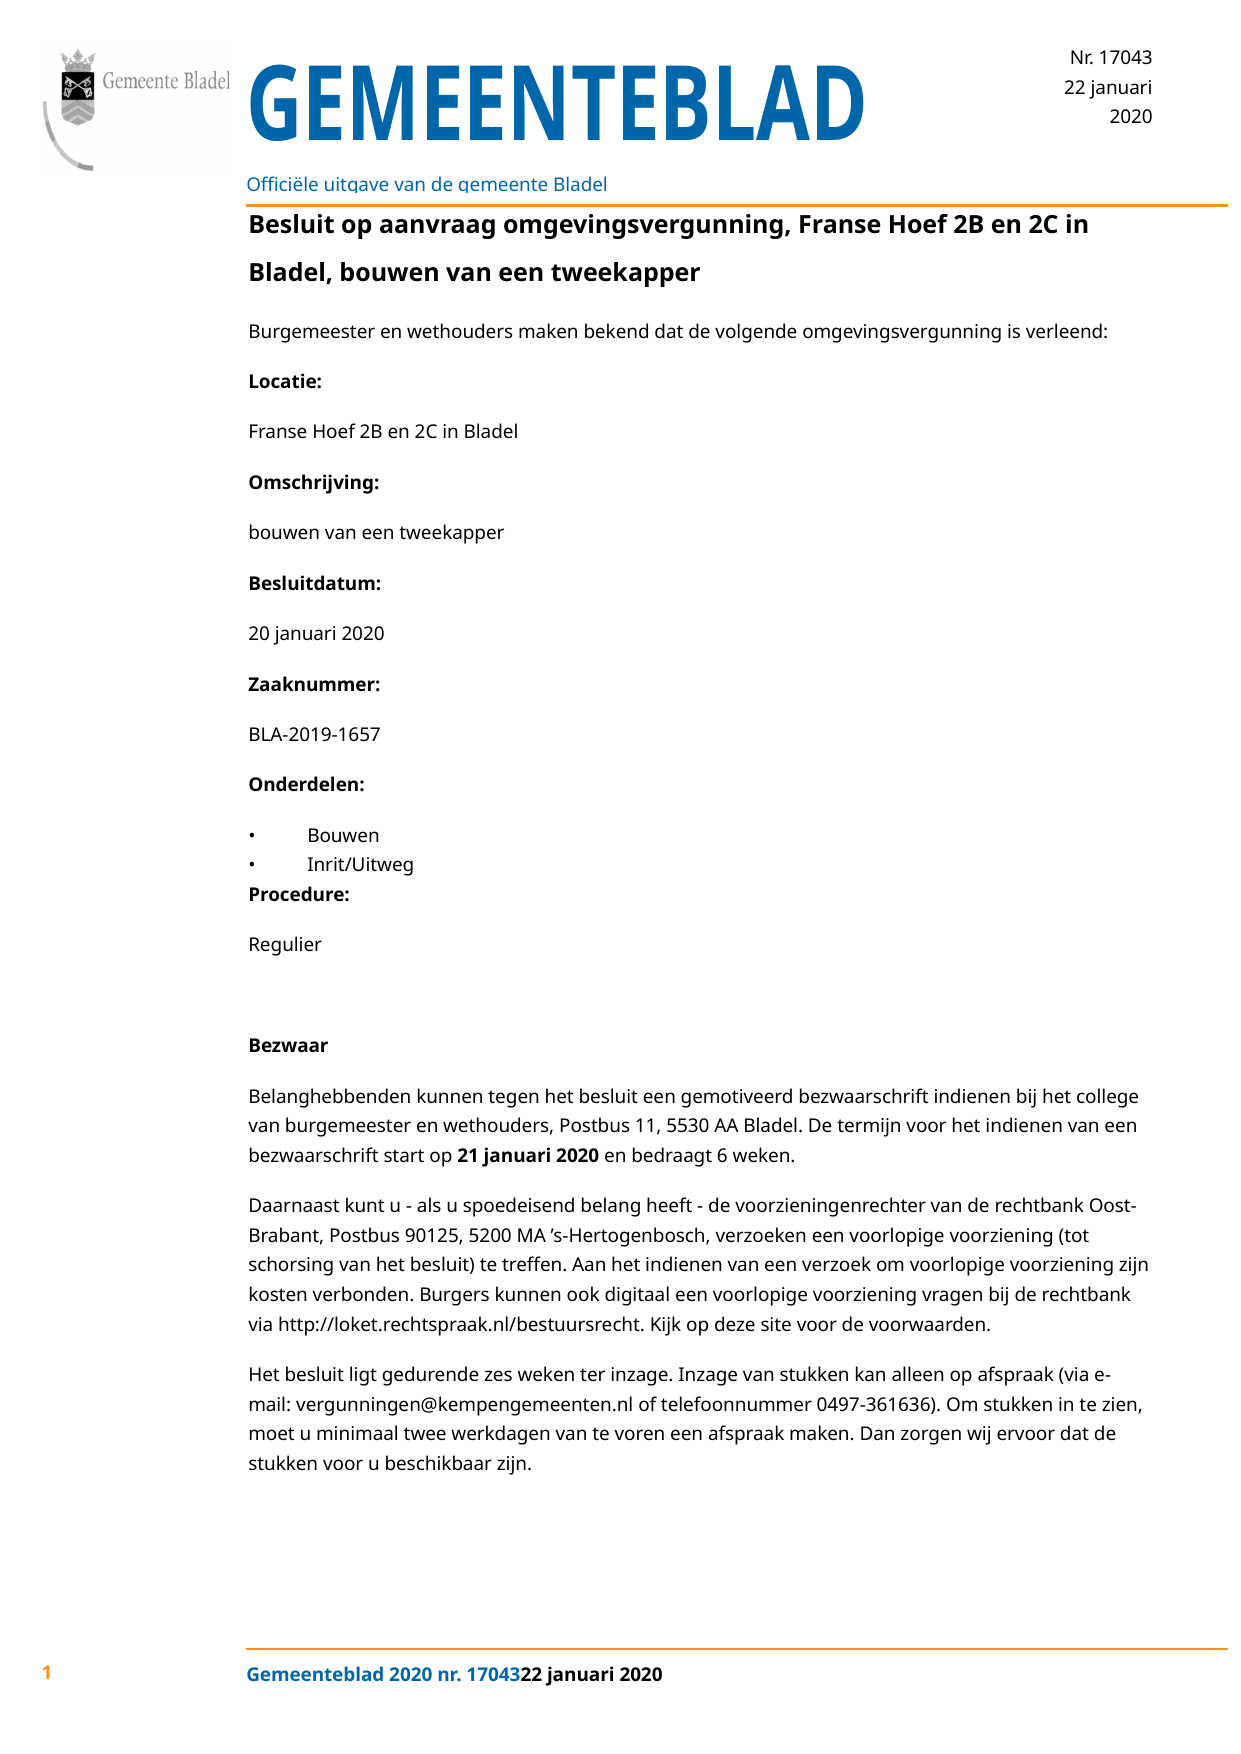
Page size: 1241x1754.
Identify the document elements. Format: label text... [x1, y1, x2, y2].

picture [41, 47, 231, 172]
text Burgemeester en wethouders maken bekend dat de volgende omgevingsvergunning is verleend: [248, 318, 1152, 344]
text Regulier [248, 932, 1152, 957]
text Daarnaast kunt u - als u spoedeisend belang heeft - de voorzieningenrechter van de rechtbank Oost-Brabant, Postbus 90125, 5200 MA ’s-Hertogenbosch, verzoeken een voorlopige voorziening (tot schorsing van het besluit) te treffen. Aan het indienen van een verzoek om voorlopige voorziening zijn kosten verbonden. Burgers kunnen ook digitaal een voorlopige voorziening vragen bij de rechtbank via http://loket.rechtspraak.nl/bestuursrecht. Kijk op deze site voor de voorwaarden. [248, 1192, 1152, 1337]
text Zaaknummer: [248, 671, 1152, 697]
text Onderdelen: [248, 772, 1152, 797]
text Besluit op aanvraag omgevingsvergunning, Franse Hoef 2B en 2C in Bladel, bouwen van een tweekapper [248, 207, 1152, 288]
list Bouwen [248, 822, 1152, 848]
text Belanghebbenden kunnen tegen het besluit een gemotiveerd bezwaarschrift indienen bij het college van burgemeester en wethouders, Postbus 11, 5530 AA Bladel. De termijn voor het indienen van een bezwaarschrift start op 21 januari 2020 en bedraagt 6 weken. [248, 1083, 1152, 1168]
text Bezwaar [248, 1032, 1152, 1058]
text Procedure: [248, 881, 1152, 907]
text bouwen van een tweekapper [248, 519, 1152, 545]
text Omschrijving: [248, 469, 1152, 495]
text 20 januari 2020 [248, 620, 1152, 646]
list Inrit/Uitweg [248, 852, 1152, 877]
text Franse Hoef 2B en 2C in Bladel [248, 419, 1152, 444]
text Het besluit ligt gedurende zes weken ter inzage. Inzage van stukken kan alleen op afspraak (via e-mail: vergunningen@kempengemeenten.nl of telefoonnummer 0497-361636). Om stukken in te zien, moet u minimaal twee werkdagen van te voren een afspraak maken. Dan zorgen wij ervoor dat de stukken voor u beschikbaar zijn. [248, 1361, 1152, 1476]
text BLA-2019-1657 [248, 721, 1152, 747]
text Locatie: [248, 368, 1152, 394]
text Besluitdatum: [248, 570, 1152, 596]
